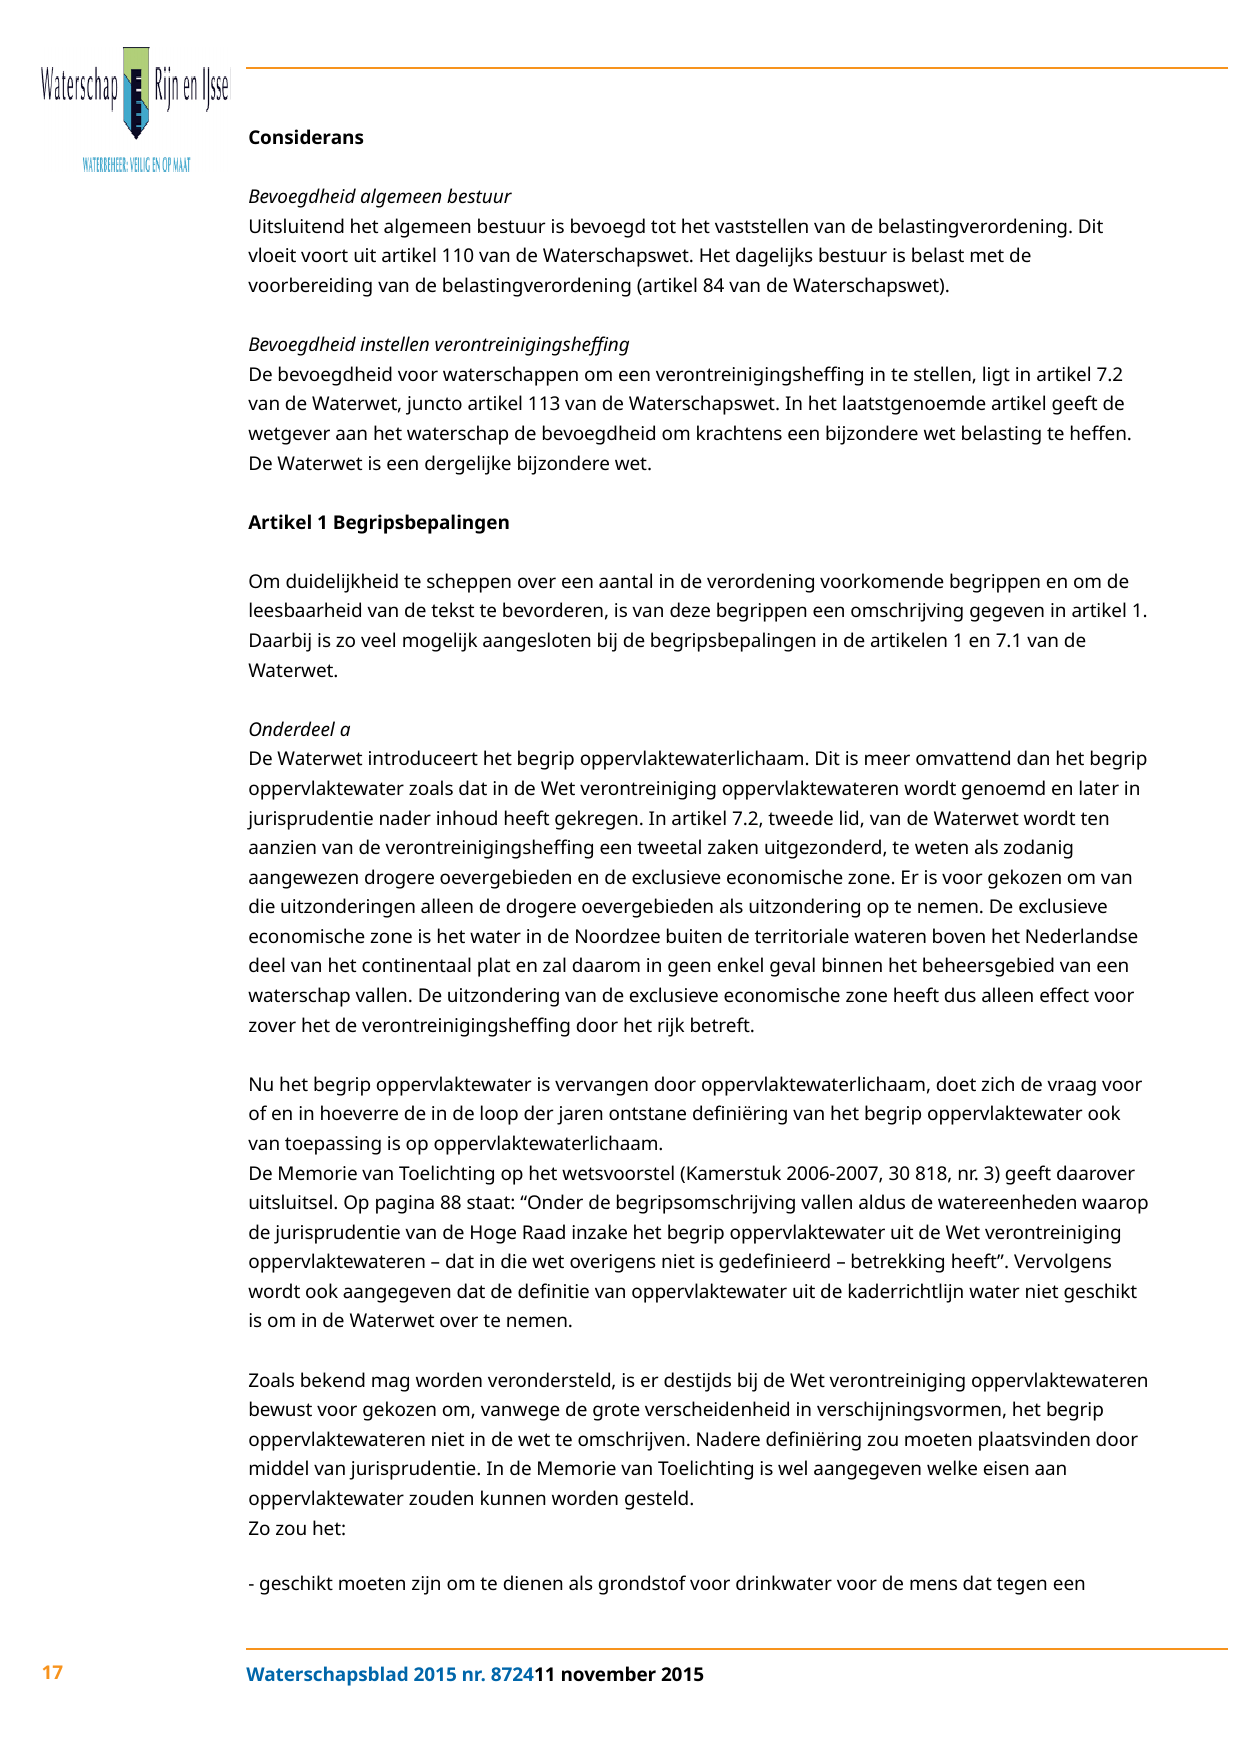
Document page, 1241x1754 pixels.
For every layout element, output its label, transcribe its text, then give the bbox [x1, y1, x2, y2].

text Artikel 1 Begripsbepalingen [248, 509, 1152, 535]
text Nu het begrip oppervlaktewater is vervangen door oppervlaktewaterlichaam, doet zich de vraag voor of en in hoeverre de in de loop der jaren ontstane definiëring van het begrip oppervlaktewater ook van toepassing is op oppervlaktewaterlichaam. [248, 1071, 1152, 1156]
text Om duidelijkheid te scheppen over een aantal in de verordening voorkomende begrippen en om de leesbaarheid van de tekst te bevorderen, is van deze begrippen een omschrijving gegeven in artikel 1. Daarbij is zo veel mogelijk aangesloten bij de begripsbepalingen in de artikelen 1 en 7.1 van de Waterwet. [248, 568, 1152, 683]
text De Memorie van Toelichting op het wetsvoorstel (Kamerstuk 2006-2007, 30 818, nr. 3) geeft daarover uitsluitsel. Op pagina 88 staat: “Onder de begripsomschrijving vallen aldus de watereenheden waarop de jurisprudentie van de Hoge Raad inzake het begrip oppervlaktewater uit de Wet verontreiniging oppervlaktewateren – dat in die wet overigens niet is gedefinieerd – betrekking heeft”. Vervolgens wordt ook aangegeven dat de definitie van oppervlaktewater uit de kaderrichtlijn water niet geschikt is om in de Waterwet over te nemen. [248, 1160, 1152, 1333]
text Bevoegdheid instellen verontreinigingsheffing [248, 331, 1152, 357]
text Uitsluitend het algemeen bestuur is bevoegd tot het vaststellen van de belastingverordening. Dit vloeit voort uit artikel 110 van de Waterschapswet. Het dagelijks bestuur is belast met de voorbereiding van de belastingverordening (artikel 84 van de Waterschapswet). [248, 213, 1152, 298]
picture [41, 47, 231, 172]
table_header - geschikt moeten zijn om te dienen als grondstof voor drinkwater voor de mens dat tegen een [248, 1570, 1152, 1596]
text Zo zou het: [248, 1515, 1152, 1541]
text Onderdeel a [248, 716, 1152, 742]
text Considerans [248, 124, 1152, 150]
text Zoals bekend mag worden verondersteld, is er destijds bij de Wet verontreiniging oppervlaktewateren bewust voor gekozen om, vanwege de grote verscheidenheid in verschijningsvormen, het begrip oppervlaktewateren niet in de wet te omschrijven. Nadere definiëring zou moeten plaatsvinden door middel van jurisprudentie. In de Memorie van Toelichting is wel aangegeven welke eisen aan oppervlaktewater zouden kunnen worden gesteld. [248, 1367, 1152, 1511]
text De bevoegdheid voor waterschappen om een verontreinigingsheffing in te stellen, ligt in artikel 7.2 van de Waterwet, juncto artikel 113 van de Waterschapswet. In het laatstgenoemde artikel geeft de wetgever aan het waterschap de bevoegdheid om krachtens een bijzondere wet belasting te heffen. De Waterwet is een dergelijke bijzondere wet. [248, 361, 1152, 476]
text De Waterwet introduceert het begrip oppervlaktewaterlichaam. Dit is meer omvattend dan het begrip oppervlaktewater zoals dat in de Wet verontreiniging oppervlaktewateren wordt genoemd en later in jurisprudentie nader inhoud heeft gekregen. In artikel 7.2, tweede lid, van de Waterwet wordt ten aanzien van de verontreinigingsheffing een tweetal zaken uitgezonderd, te weten als zodanig aangewezen drogere oevergebieden en de exclusieve economische zone. Er is voor gekozen om van die uitzonderingen alleen de drogere oevergebieden als uitzondering op te nemen. De exclusieve economische zone is het water in de Noordzee buiten de territoriale wateren boven het Nederlandse deel van het continentaal plat en zal daarom in geen enkel geval binnen het beheersgebied van een waterschap vallen. De uitzondering van de exclusieve economische zone heeft dus alleen effect voor zover het de verontreinigingsheffing door het rijk betreft. [248, 746, 1152, 1038]
text Bevoegdheid algemeen bestuur [248, 183, 1152, 209]
